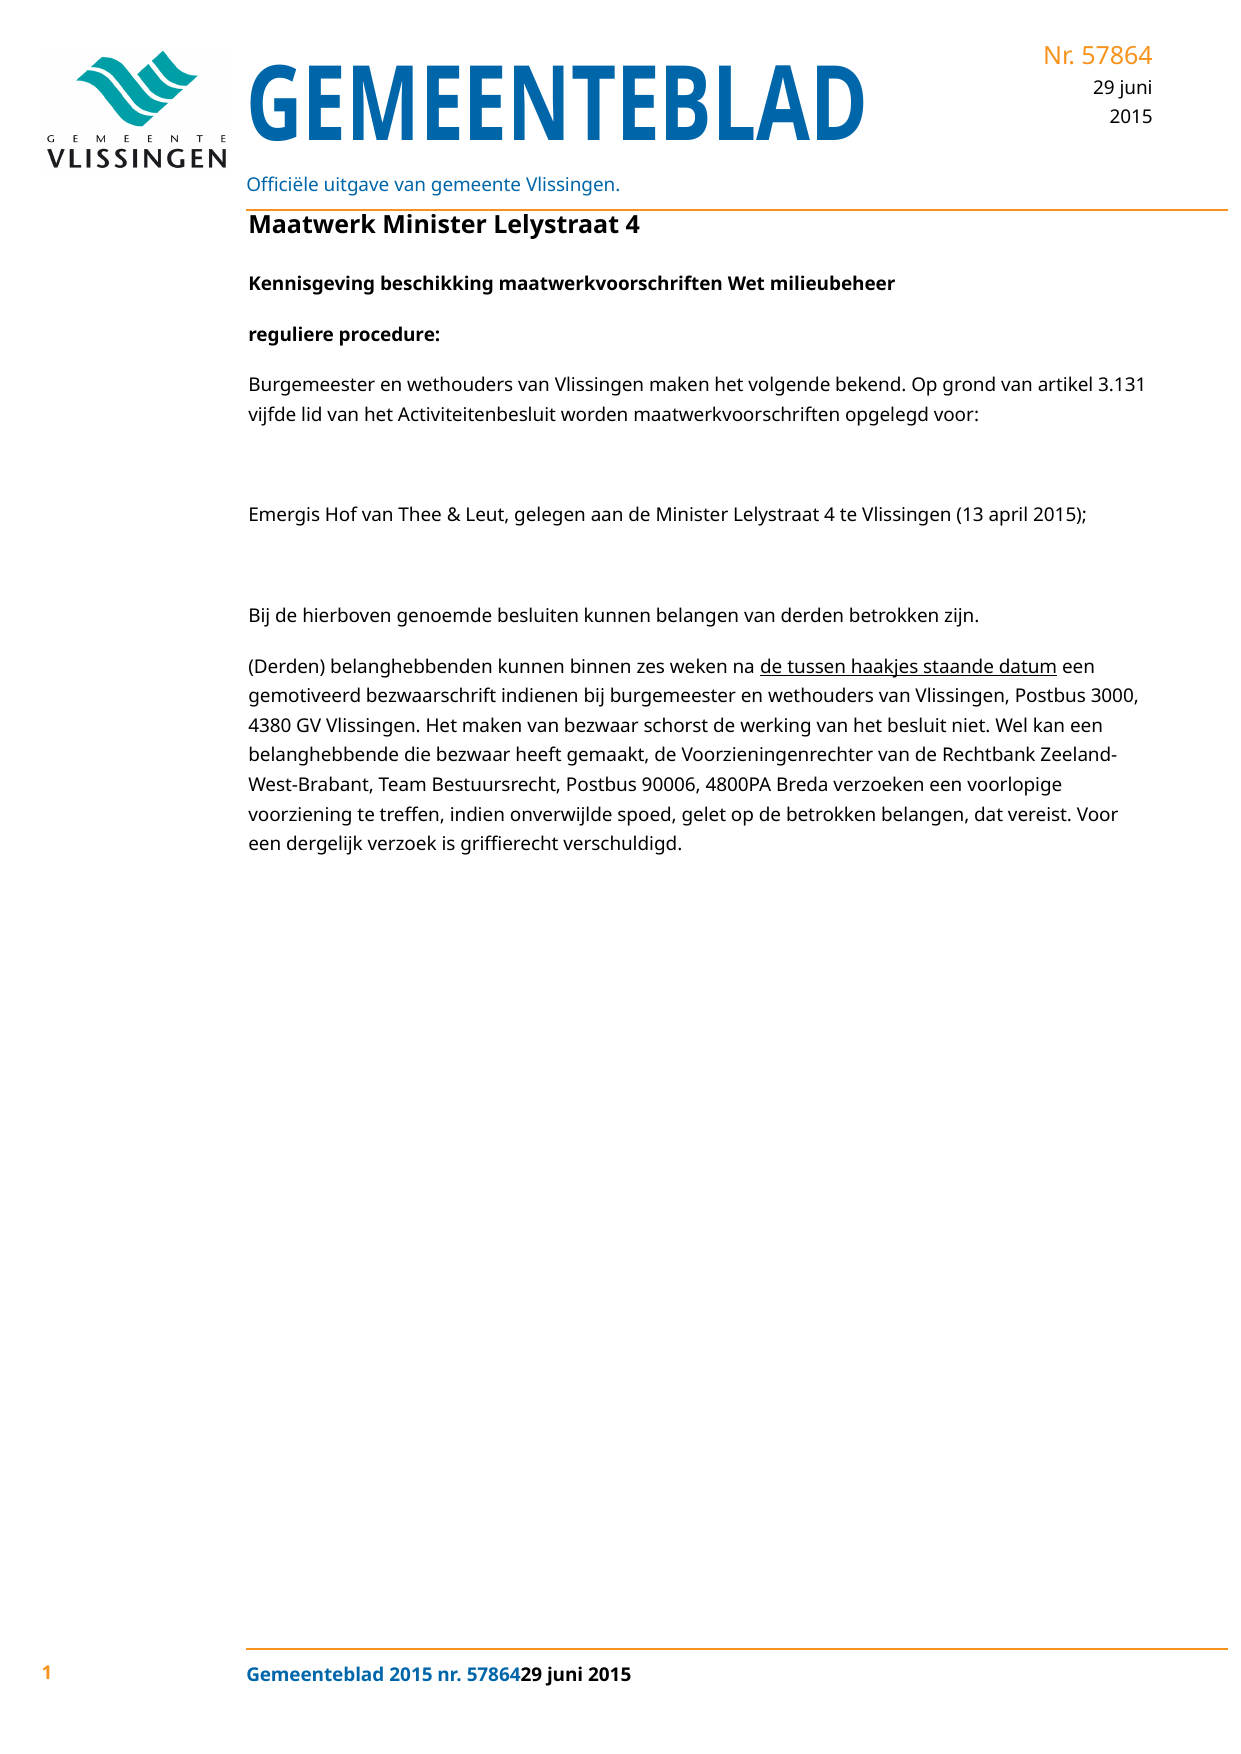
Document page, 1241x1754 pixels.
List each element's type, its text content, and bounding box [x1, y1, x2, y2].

text Bij de hierboven genoemde besluiten kunnen belangen van derden betrokken zijn. [248, 602, 1152, 628]
text (Derden) belanghebbenden kunnen binnen zes weken na de tussen haakjes staande datum een gemotiveerd bezwaarschrift indienen bij burgemeester en wethouders van Vlissingen, Postbus 3000, 4380 GV Vlissingen. Het maken van bezwaar schorst de werking van het besluit niet. Wel kan een belanghebbende die bezwaar heeft gemaakt, de Voorzieningenrechter van de Rechtbank Zeeland-West-Brabant, Team Bestuursrecht, Postbus 90006, 4800PA Breda verzoeken een voorlopige voorziening te treffen, indien onverwijlde spoed, gelet op de betrokken belangen, dat vereist. Voor een dergelijk verzoek is griffierecht verschuldigd. [248, 653, 1152, 856]
text Maatwerk Minister Lelystraat 4 [248, 211, 1152, 241]
picture [41, 47, 231, 172]
text Emergis Hof van Thee & Leut, gelegen aan de Minister Lelystraat 4 te Vlissingen (13 april 2015); [248, 502, 1152, 527]
text Burgemeester en wethouders van Vlissingen maken het volgende bekend. Op grond van artikel 3.131 vijfde lid van het Activiteitenbesluit worden maatwerkvoorschriften opgelegd voor: [248, 371, 1152, 426]
text Kennisgeving beschikking maatwerkvoorschriften Wet milieubeheer [248, 270, 1152, 296]
text reguliere procedure: [248, 321, 1152, 346]
